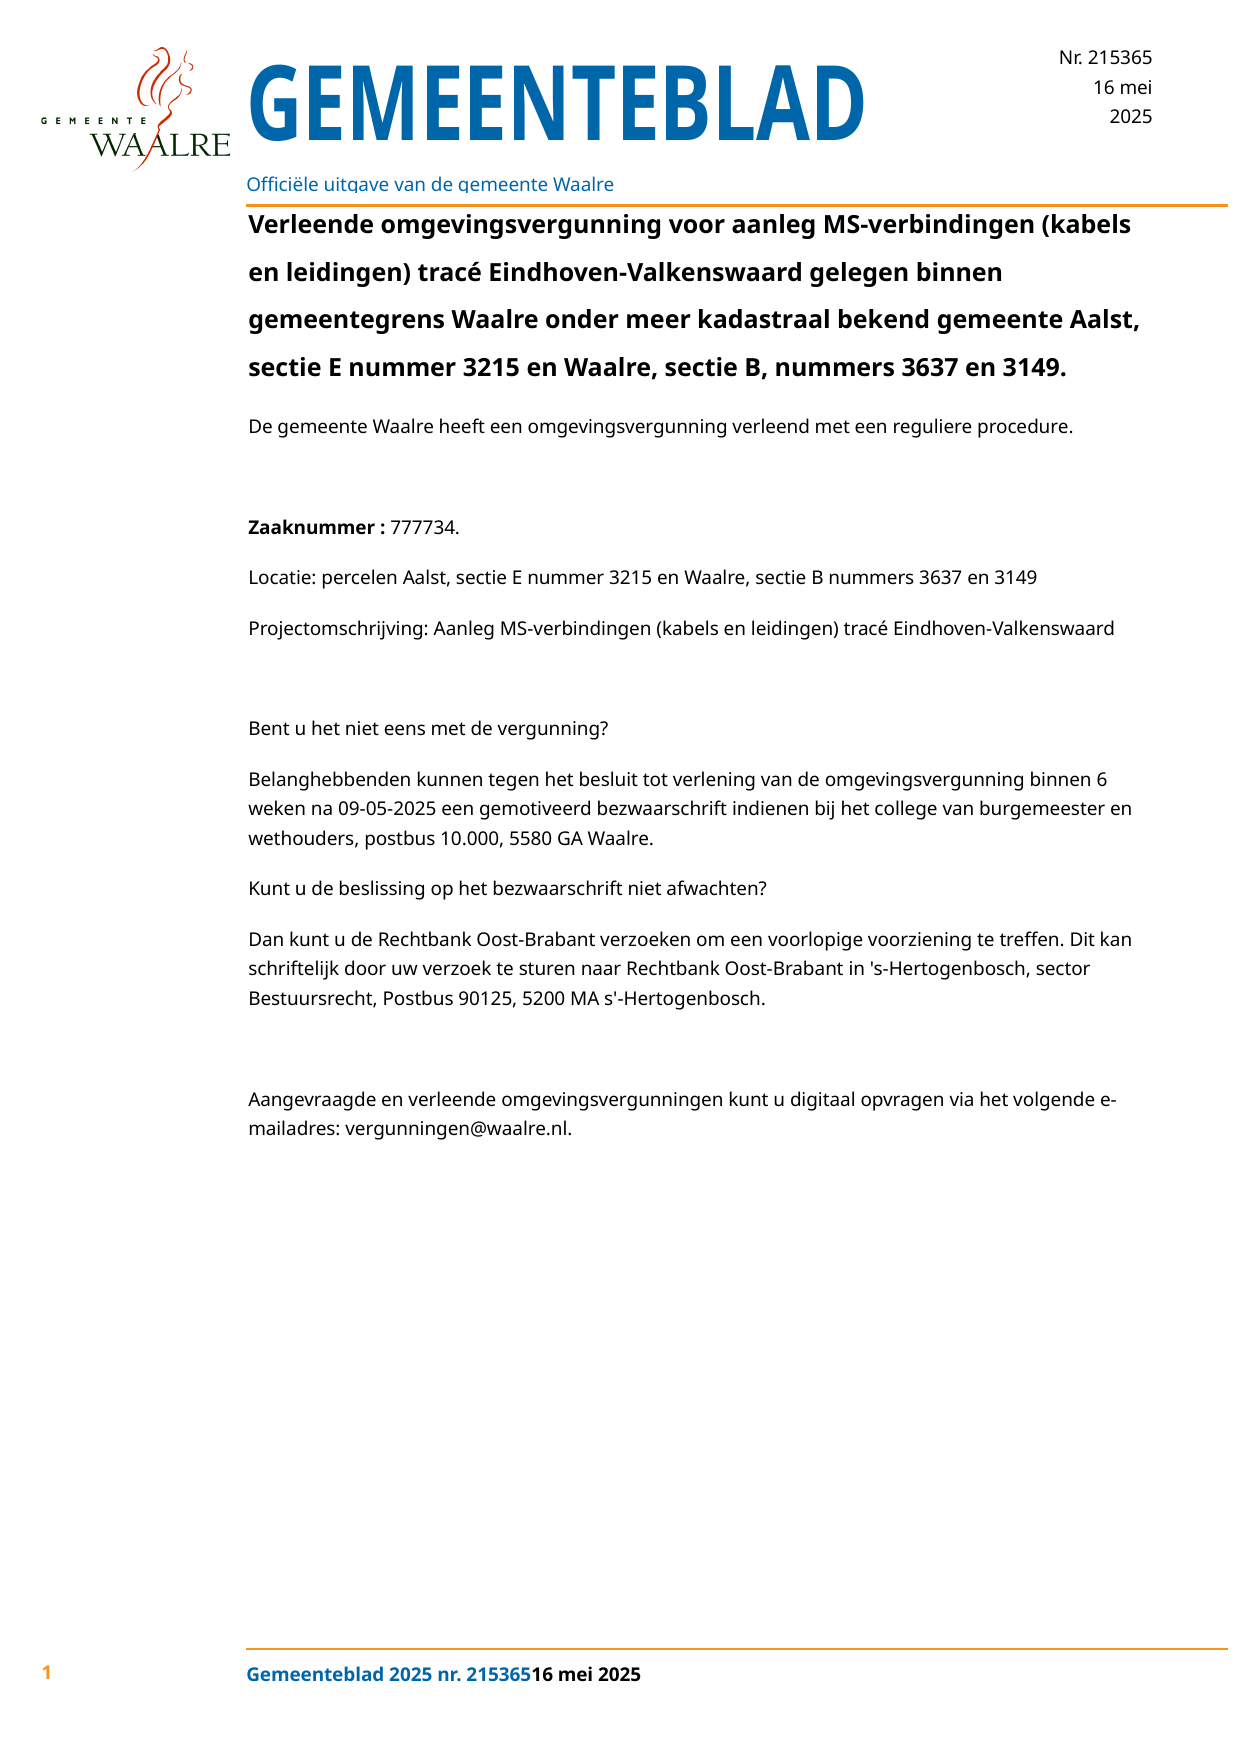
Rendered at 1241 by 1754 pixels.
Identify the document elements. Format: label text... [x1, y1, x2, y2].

picture [41, 47, 231, 172]
text Kunt u de beslissing op het bezwaarschrift niet afwachten? [248, 876, 1152, 901]
text Belanghebbenden kunnen tegen het besluit tot verlening van de omgevingsvergunning binnen 6 weken na 09-05-2025 een gemotiveerd bezwaarschrift indienen bij het college van burgemeester en wethouders, postbus 10.000, 5580 GA Waalre. [248, 766, 1152, 851]
text Projectomschrijving: Aanleg MS-verbindingen (kabels en leidingen) tracé Eindhoven-Valkenswaard [248, 615, 1152, 641]
text Dan kunt u de Rechtbank Oost-Brabant verzoeken om een voorlopige voorziening te treffen. Dit kan schriftelijk door uw verzoek te sturen naar Rechtbank Oost-Brabant in 's-Hertogenbosch, sector Bestuursrecht, Postbus 90125, 5200 MA s'-Hertogenbosch. [248, 926, 1152, 1011]
text Verleende omgevingsvergunning voor aanleg MS-verbindingen (kabels en leidingen) tracé Eindhoven-Valkenswaard gelegen binnen gemeentegrens Waalre onder meer kadastraal bekend gemeente Aalst, sectie E nummer 3215 en Waalre, sectie B, nummers 3637 en 3149. [248, 207, 1152, 384]
text Aangevraagde en verleende omgevingsvergunningen kunt u digitaal opvragen via het volgende e-mailadres: vergunningen@waalre.nl. [248, 1086, 1152, 1141]
text Zaaknummer : 777734. [248, 514, 1152, 540]
text Bent u het niet eens met de vergunning? [248, 716, 1152, 741]
text De gemeente Waalre heeft een omgevingsvergunning verleend met een reguliere procedure. [248, 413, 1152, 439]
text Locatie: percelen Aalst, sectie E nummer 3215 en Waalre, sectie B nummers 3637 en 3149 [248, 564, 1152, 590]
